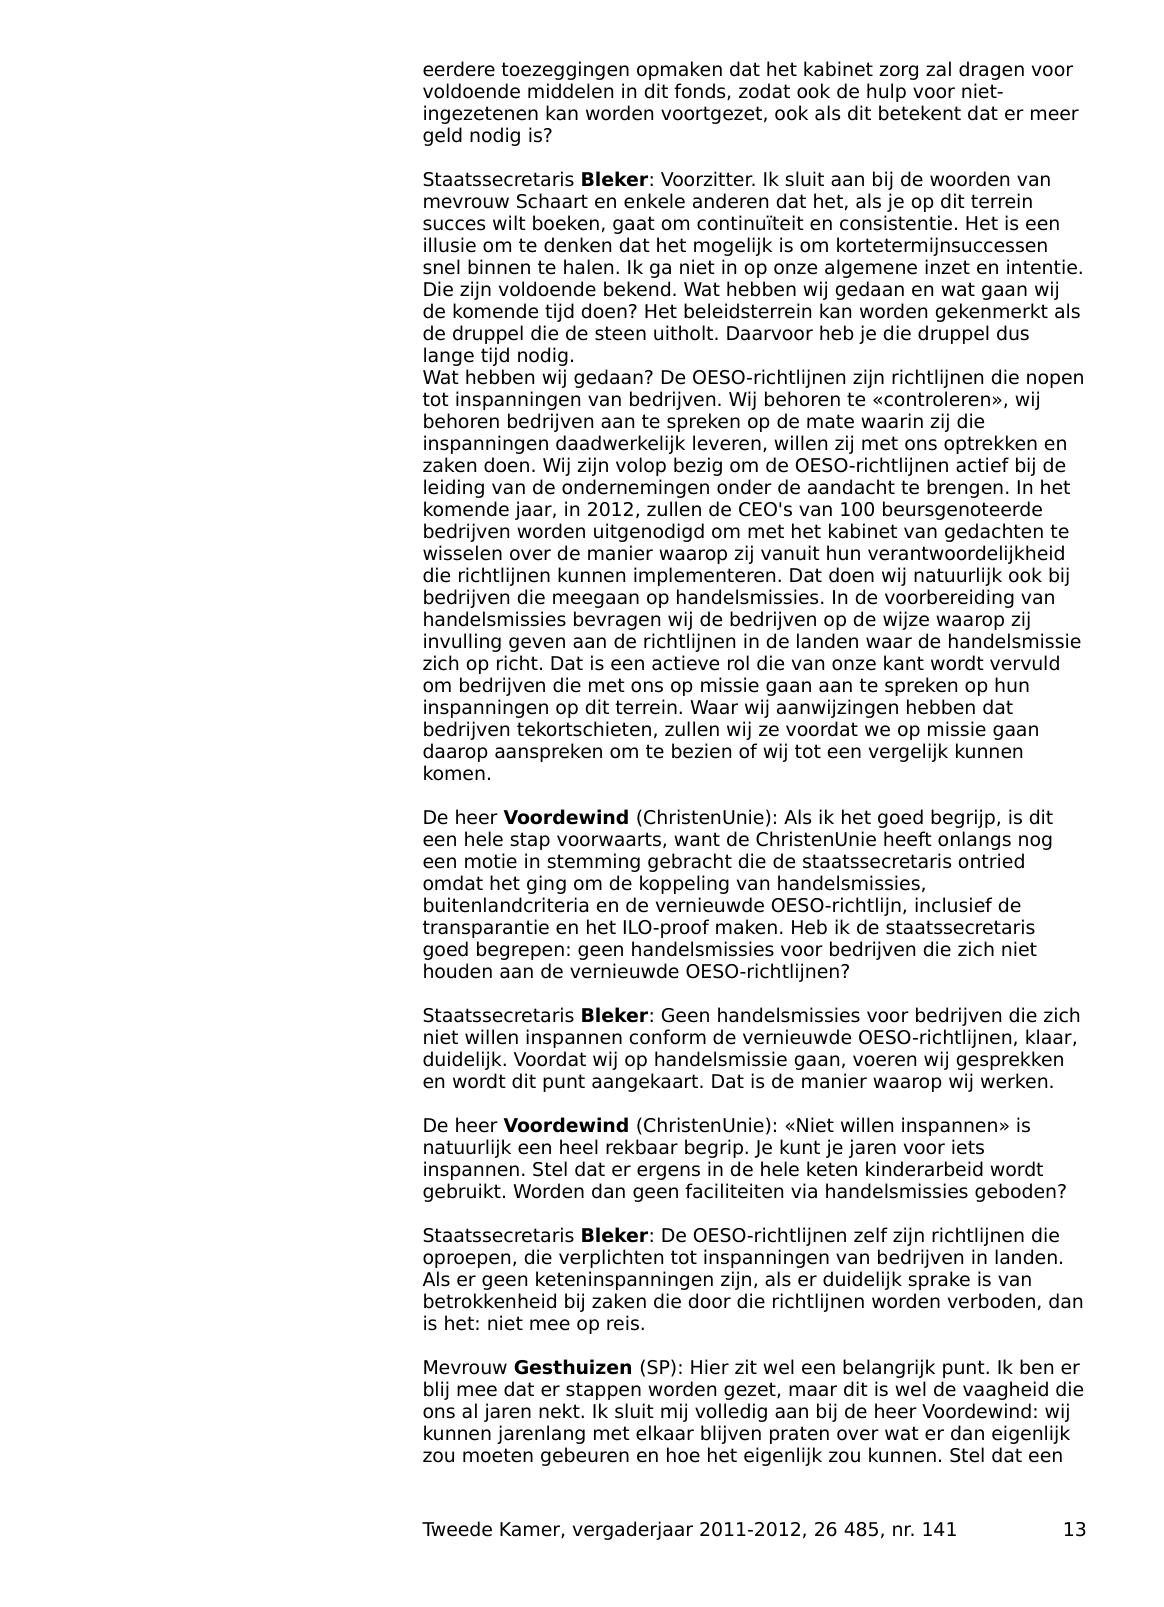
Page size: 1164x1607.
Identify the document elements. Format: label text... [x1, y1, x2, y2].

text Mevrouw Gesthuizen (SP): Hier zit wel een belangrijk punt. Ik ben er blij mee dat er stappen worden gezet, maar dit is wel de vaagheid die ons al jaren nekt. Ik sluit mij volledig aan bij de heer Voordewind: wij kunnen jarenlang met elkaar blijven praten over wat er dan eigenlijk zou moeten gebeuren en hoe het eigenlijk zou kunnen. Stel dat een [422, 1357, 1087, 1467]
text eerdere toezeggingen opmaken dat het kabinet zorg zal dragen voor voldoende middelen in dit fonds, zodat ook de hulp voor niet-ingezetenen kan worden voortgezet, ook als dit betekent dat er meer geld nodig is? [422, 59, 1087, 147]
text De heer Voordewind (ChristenUnie): Als ik het goed begrijp, is dit een hele stap voorwaarts, want de ChristenUnie heeft onlangs nog een motie in stemming gebracht die de staatssecretaris ontried omdat het ging om de koppeling van handelsmissies, buitenlandcriteria en de vernieuwde OESO-richtlijn, inclusief de transparantie en het ILO-proof maken. Heb ik de staatssecretaris goed begrepen: geen handelsmissies voor bedrijven die zich niet houden aan de vernieuwde OESO-richtlijnen? [422, 807, 1087, 983]
text Staatssecretaris Bleker: De OESO-richtlijnen zelf zijn richtlijnen die oproepen, die verplichten tot inspanningen van bedrijven in landen. Als er geen keteninspanningen zijn, als er duidelijk sprake is van betrokkenheid bij zaken die door die richtlijnen worden verboden, dan is het: niet mee op reis. [422, 1225, 1087, 1335]
text Staatssecretaris Bleker: Geen handelsmissies voor bedrijven die zich niet willen inspannen conform de vernieuwde OESO-richtlijnen, klaar, duidelijk. Voordat wij op handelsmissie gaan, voeren wij gesprekken en wordt dit punt aangekaart. Dat is de manier waarop wij werken. [422, 1005, 1087, 1093]
text Staatssecretaris Bleker: Voorzitter. Ik sluit aan bij de woorden van mevrouw Schaart en enkele anderen dat het, als je op dit terrein succes wilt boeken, gaat om continuïteit en consistentie. Het is een illusie om te denken dat het mogelijk is om kortetermijnsuccessen snel binnen te halen. Ik ga niet in op onze algemene inzet en intentie. Die zijn voldoende bekend. Wat hebben wij gedaan en wat gaan wij de komende tijd doen? Het beleidsterrein kan worden gekenmerkt als de druppel die de steen uitholt. Daarvoor heb je die druppel dus lange tijd nodig. [422, 169, 1087, 367]
text Wat hebben wij gedaan? De OESO-richtlijnen zijn richtlijnen die nopen tot inspanningen van bedrijven. Wij behoren te «controleren», wij behoren bedrijven aan te spreken op de mate waarin zij die inspanningen daadwerkelijk leveren, willen zij met ons optrekken en zaken doen. Wij zijn volop bezig om de OESO-richtlijnen actief bij de leiding van de ondernemingen onder de aandacht te brengen. In het komende jaar, in 2012, zullen de CEO's van 100 beursgenoteerde bedrijven worden uitgenodigd om met het kabinet van gedachten te wisselen over de manier waarop zij vanuit hun verantwoordelijkheid die richtlijnen kunnen implementeren. Dat doen wij natuurlijk ook bij bedrijven die meegaan op handelsmissies. In de voorbereiding van handelsmissies bevragen wij de bedrijven op de wijze waarop zij invulling geven aan de richtlijnen in de landen waar de handelsmissie zich op richt. Dat is een actieve rol die van onze kant wordt vervuld om bedrijven die met ons op missie gaan aan te spreken op hun inspanningen op dit terrein. Waar wij aanwijzingen hebben dat bedrijven tekortschieten, zullen wij ze voordat we op missie gaan daarop aanspreken om te bezien of wij tot een vergelijk kunnen komen. [422, 367, 1087, 784]
text De heer Voordewind (ChristenUnie): «Niet willen inspannen» is natuurlijk een heel rekbaar begrip. Je kunt je jaren voor iets inspannen. Stel dat er ergens in de hele keten kinderarbeid wordt gebruikt. Worden dan geen faciliteiten via handelsmissies geboden? [422, 1115, 1087, 1203]
